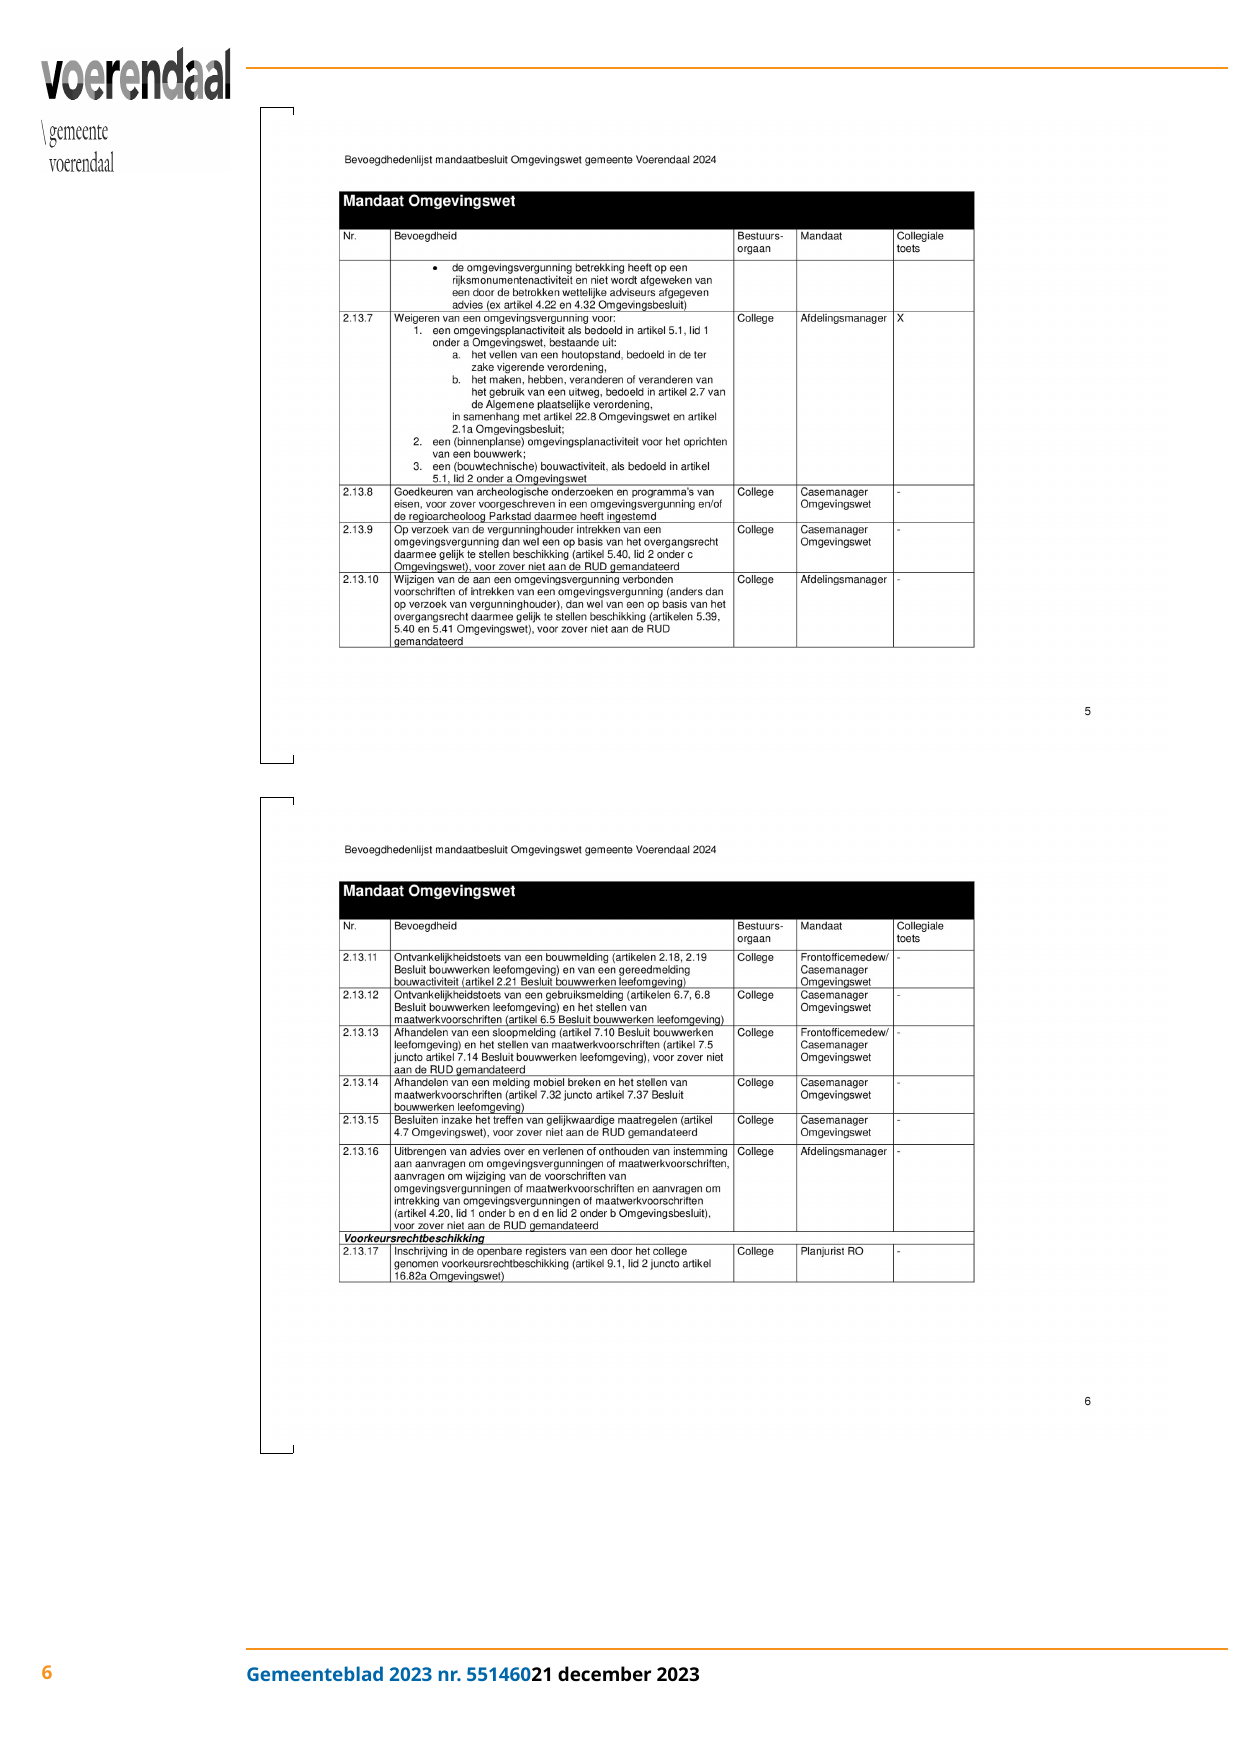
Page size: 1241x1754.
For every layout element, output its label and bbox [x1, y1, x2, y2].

picture [41, 47, 231, 172]
picture [268, 805, 1173, 1445]
picture [268, 115, 1173, 755]
